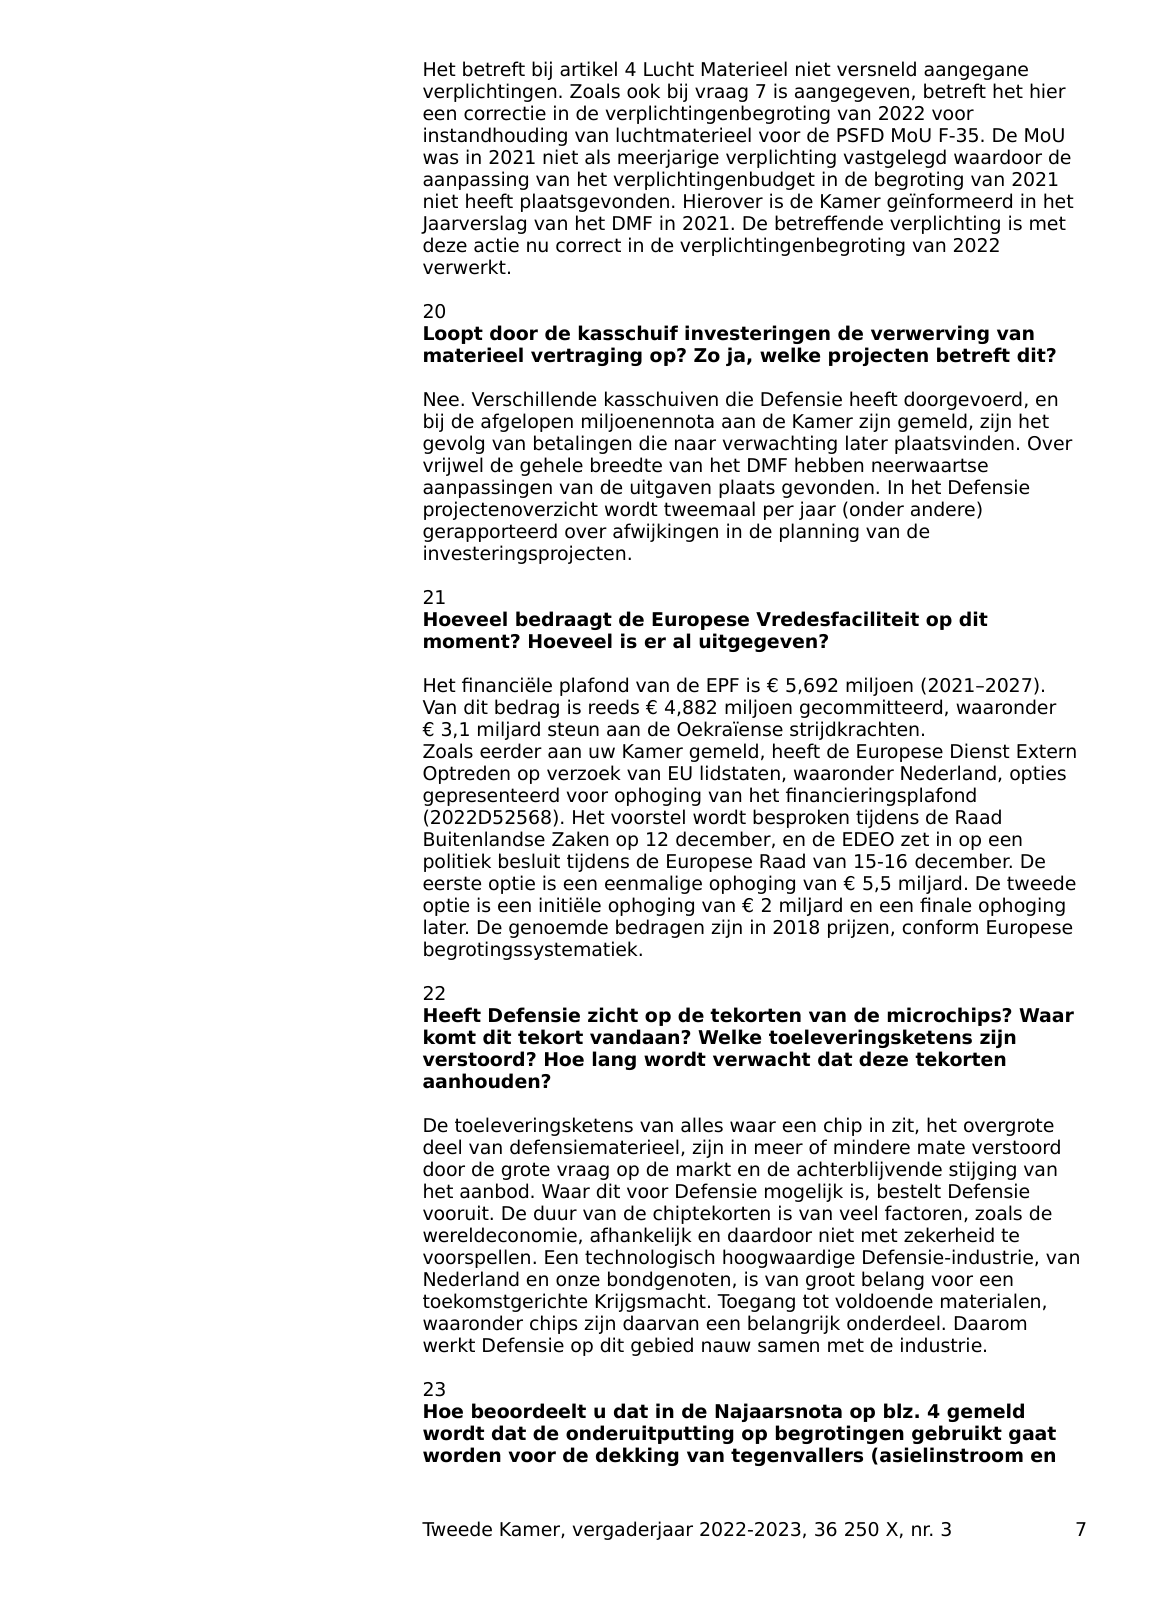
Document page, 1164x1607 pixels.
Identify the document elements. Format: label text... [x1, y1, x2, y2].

text 22 [422, 983, 1087, 1005]
text 23 [422, 1379, 1087, 1401]
text Heeft Defensie zicht op de tekorten van de microchips? Waar komt dit tekort vandaan? Welke toeleveringsketens zijn verstoord? Hoe lang wordt verwacht dat deze tekorten aanhouden? [422, 1005, 1087, 1093]
text De toeleveringsketens van alles waar een chip in zit, het overgrote deel van defensiematerieel, zijn in meer of mindere mate verstoord door de grote vraag op de markt en de achterblijvende stijging van het aanbod. Waar dit voor Defensie mogelijk is, bestelt Defensie vooruit. De duur van de chiptekorten is van veel factoren, zoals de wereldeconomie, afhankelijk en daardoor niet met zekerheid te voorspellen. Een technologisch hoogwaardige Defensie-industrie, van Nederland en onze bondgenoten, is van groot belang voor een toekomstgerichte Krijgsmacht. Toegang tot voldoende materialen, waaronder chips zijn daarvan een belangrijk onderdeel. Daarom werkt Defensie op dit gebied nauw samen met de industrie. [422, 1115, 1087, 1357]
text Loopt door de kasschuif investeringen de verwerving van materieel vertraging op? Zo ja, welke projecten betreft dit? [422, 323, 1087, 367]
text Zoals eerder aan uw Kamer gemeld, heeft de Europese Dienst Extern Optreden op verzoek van EU lidstaten, waaronder Nederland, opties gepresenteerd voor ophoging van het financieringsplafond (2022D52568). Het voorstel wordt besproken tijdens de Raad Buitenlandse Zaken op 12 december, en de EDEO zet in op een politiek besluit tijdens de Europese Raad van 15-16 december. De eerste optie is een eenmalige ophoging van € 5,5 miljard. De tweede optie is een initiële ophoging van € 2 miljard en een finale ophoging later. De genoemde bedragen zijn in 2018 prijzen, conform Europese begrotingssystematiek. [422, 741, 1087, 961]
text 20 [422, 301, 1087, 323]
text Hoeveel bedraagt de Europese Vredesfaciliteit op dit moment? Hoeveel is er al uitgegeven? [422, 609, 1087, 653]
text Hoe beoordeelt u dat in de Najaarsnota op blz. 4 gemeld wordt dat de onderuitputting op begrotingen gebruikt gaat worden voor de dekking van tegenvallers (asielinstroom en [422, 1401, 1087, 1467]
text Het financiële plafond van de EPF is € 5,692 miljoen (2021–2027). Van dit bedrag is reeds € 4,882 miljoen gecommitteerd, waaronder € 3,1 miljard steun aan de Oekraïense strijdkrachten. [422, 675, 1087, 741]
text 21 [422, 587, 1087, 609]
text Het betreft bij artikel 4 Lucht Materieel niet versneld aangegane verplichtingen. Zoals ook bij vraag 7 is aangegeven, betreft het hier een correctie in de verplichtingenbegroting van 2022 voor instandhouding van luchtmaterieel voor de PSFD MoU F-35. De MoU was in 2021 niet als meerjarige verplichting vastgelegd waardoor de aanpassing van het verplichtingenbudget in de begroting van 2021 niet heeft plaatsgevonden. Hierover is de Kamer geïnformeerd in het Jaarverslag van het DMF in 2021. De betreffende verplichting is met deze actie nu correct in de verplichtingenbegroting van 2022 verwerkt. [422, 59, 1087, 279]
text Nee. Verschillende kasschuiven die Defensie heeft doorgevoerd, en bij de afgelopen miljoenennota aan de Kamer zijn gemeld, zijn het gevolg van betalingen die naar verwachting later plaatsvinden. Over vrijwel de gehele breedte van het DMF hebben neerwaartse aanpassingen van de uitgaven plaats gevonden. In het Defensie projectenoverzicht wordt tweemaal per jaar (onder andere) gerapporteerd over afwijkingen in de planning van de investeringsprojecten. [422, 389, 1087, 565]
